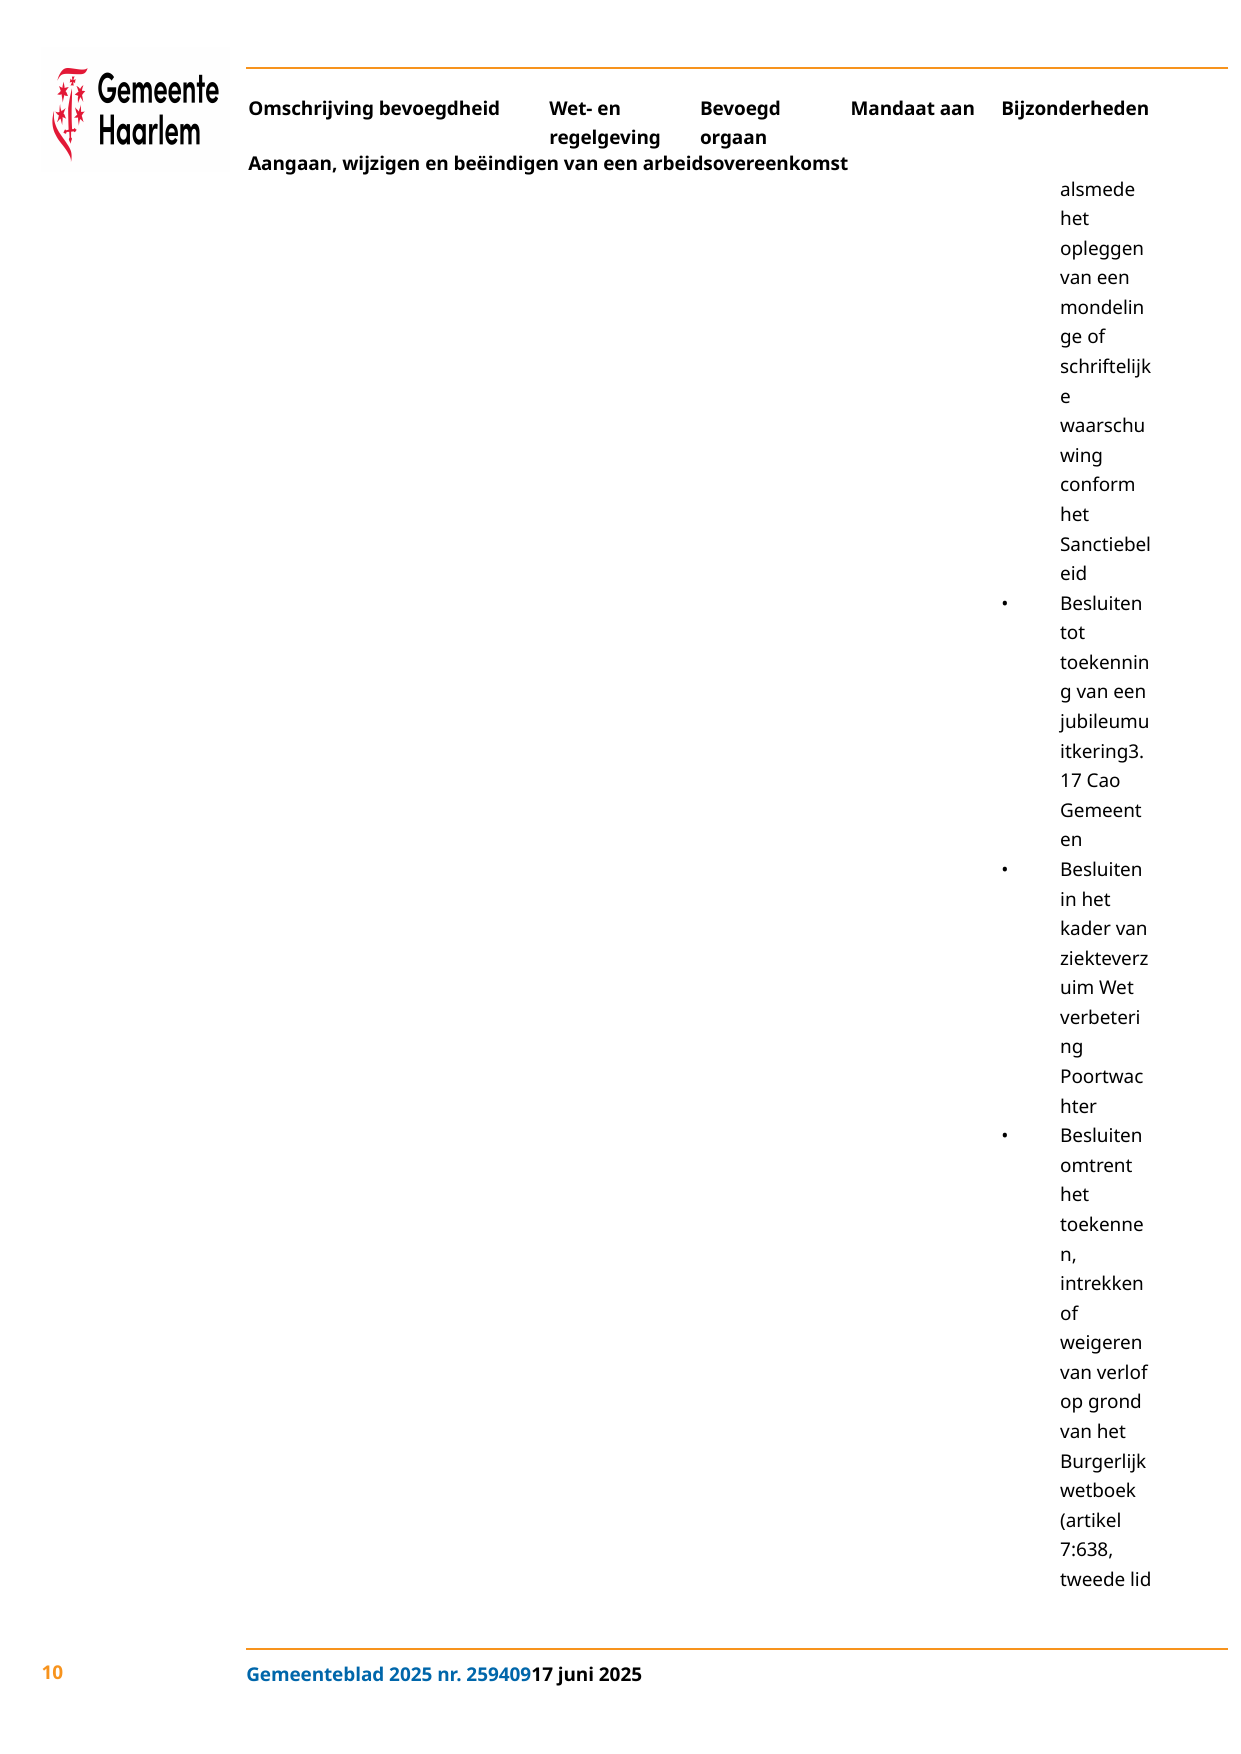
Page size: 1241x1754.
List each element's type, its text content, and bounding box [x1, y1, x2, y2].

table_header Mandaat aan [850, 95, 1001, 150]
table_cell [850, 176, 1001, 1592]
table_cell [399, 176, 549, 1592]
table_header Omschrijving bevoegdheid [248, 95, 549, 150]
table_header Bevoegd orgaan [700, 95, 850, 150]
picture [41, 47, 231, 172]
table_cell [549, 176, 700, 1592]
table_cell alsmede het opleggen van een mondelinge of schriftelijke waarschuwing conform het Sanctiebeleid Besluiten tot toekenning van een jubileumuitkering3.17 Cao Gemeenten Besluiten in het kader van ziekteverzuim Wet verbetering Poortwachter Besluiten omtrent het toekennen, intrekken of weigeren van verlof op grond van het Burgerlijk wetboek (artikel 7:638, tweede lid [1001, 176, 1152, 1592]
table_header Wet- en regelgeving [549, 95, 700, 150]
table_cell [700, 176, 850, 1592]
table_cell [248, 176, 398, 1592]
table_cell Aangaan, wijzigen en beëindigen van een arbeidsovereenkomst [248, 150, 1152, 176]
table_header Bijzonderheden [1001, 95, 1152, 150]
